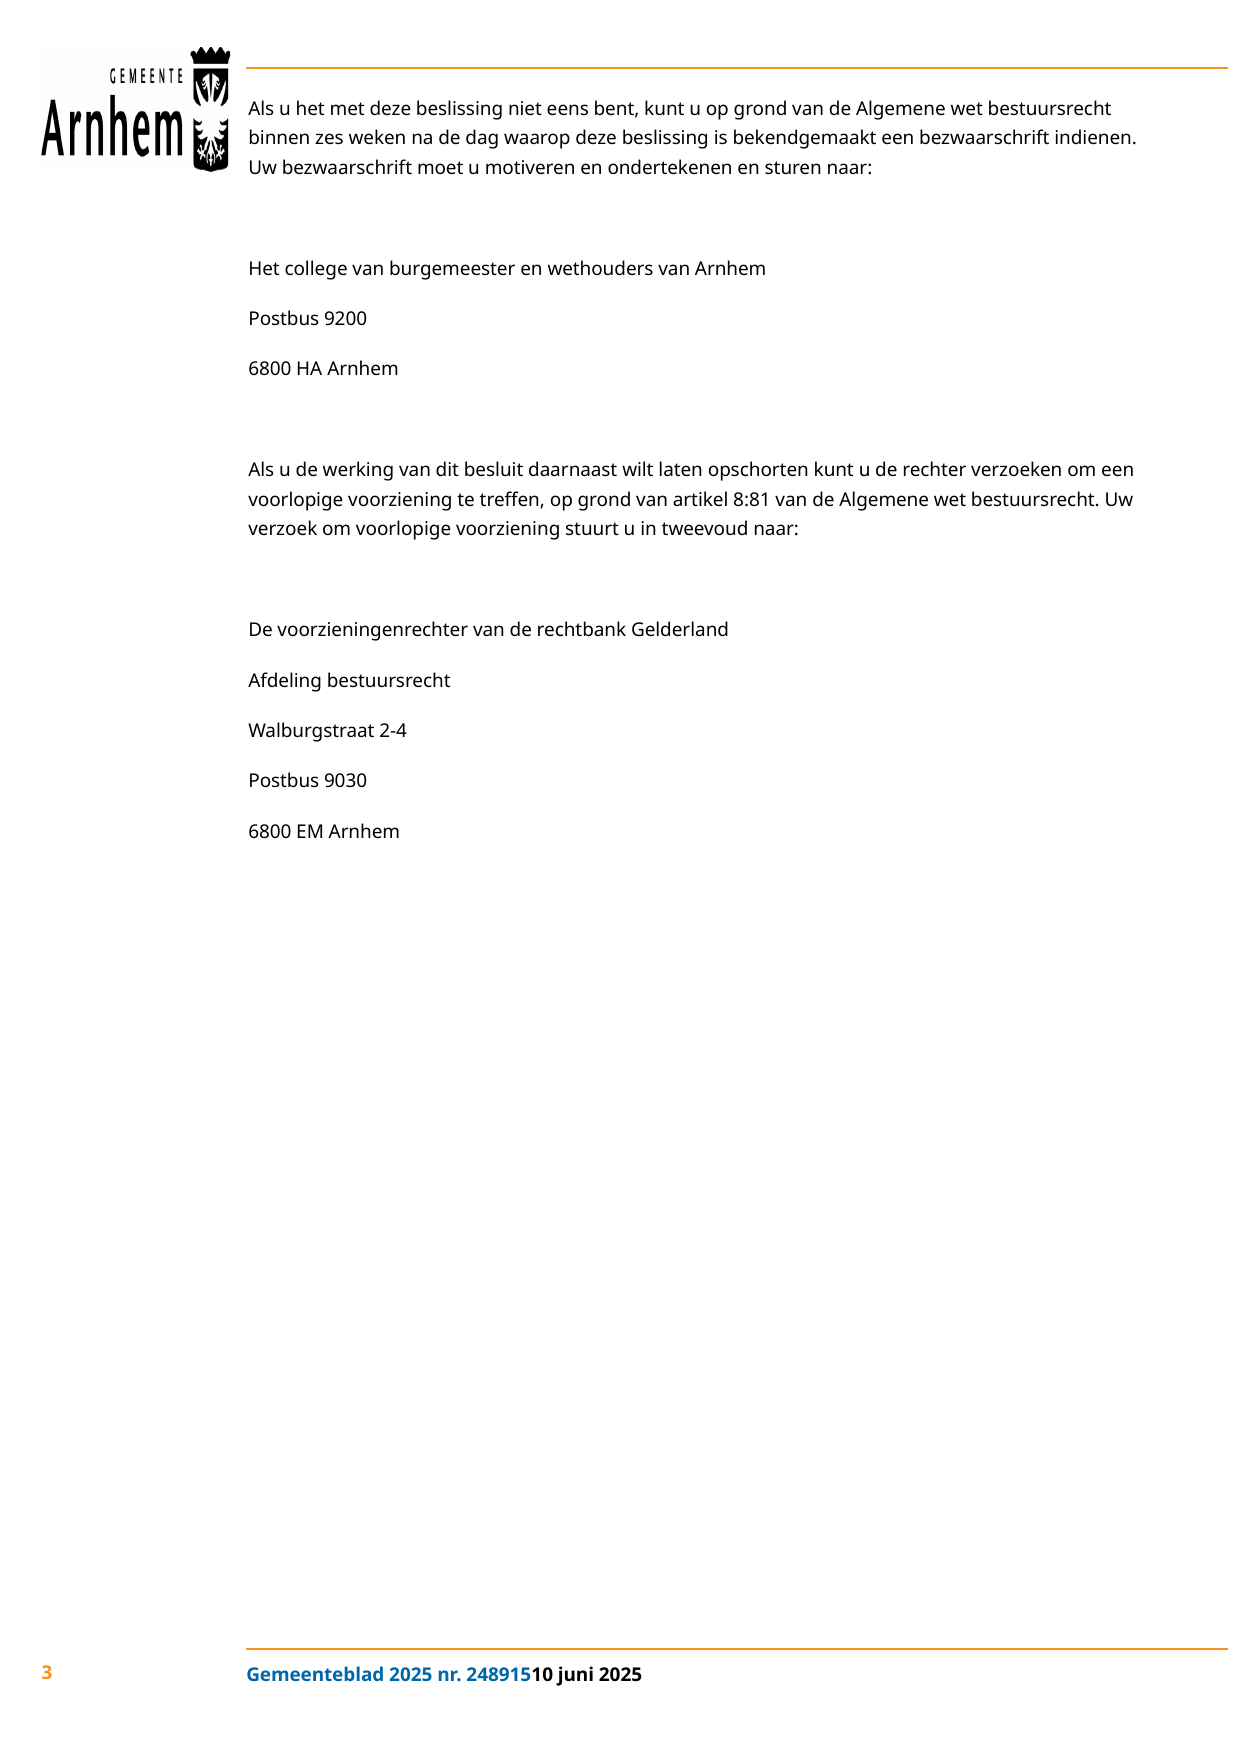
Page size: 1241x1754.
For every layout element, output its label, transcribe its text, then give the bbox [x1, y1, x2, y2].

text Walburgstraat 2-4 [248, 717, 1152, 743]
text Als u het met deze beslissing niet eens bent, kunt u op grond van de Algemene wet bestuursrecht binnen zes weken na de dag waarop deze beslissing is bekendgemaakt een bezwaarschrift indienen. Uw bezwaarschrift moet u motiveren en ondertekenen en sturen naar: [248, 95, 1152, 180]
picture [41, 47, 231, 172]
text Postbus 9200 [248, 305, 1152, 331]
text Het college van burgemeester en wethouders van Arnhem [248, 255, 1152, 281]
text 6800 HA Arnhem [248, 356, 1152, 381]
text Postbus 9030 [248, 768, 1152, 793]
text Afdeling bestuursrecht [248, 667, 1152, 693]
text De voorzieningenrechter van de rechtbank Gelderland [248, 616, 1152, 642]
text Als u de werking van dit besluit daarnaast wilt laten opschorten kunt u de rechter verzoeken om een voorlopige voorziening te treffen, op grond van artikel 8:81 van de Algemene wet bestuursrecht. Uw verzoek om voorlopige voorziening stuurt u in tweevoud naar: [248, 456, 1152, 541]
text 6800 EM Arnhem [248, 818, 1152, 844]
